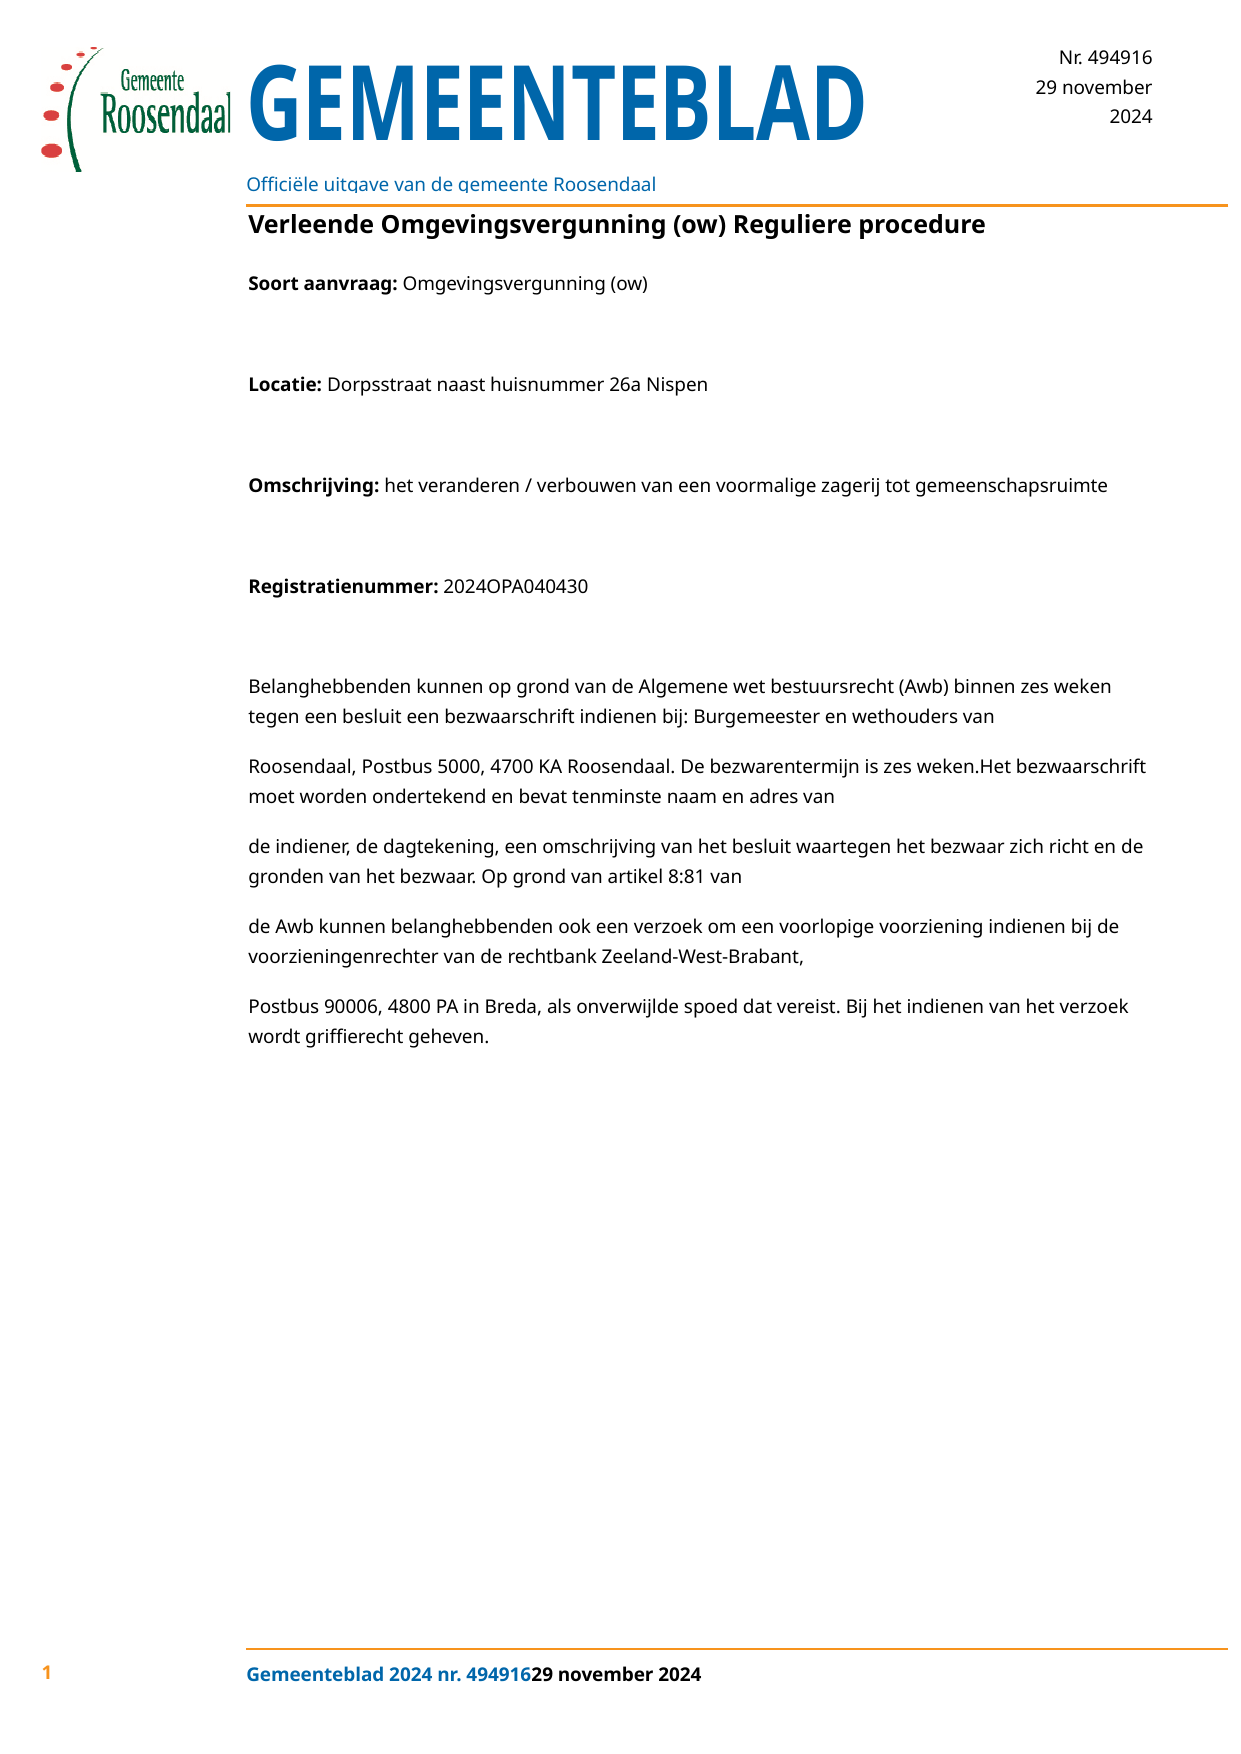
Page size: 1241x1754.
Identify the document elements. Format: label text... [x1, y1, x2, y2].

text Verleende Omgevingsvergunning (ow) Reguliere procedure [248, 207, 1152, 241]
picture [41, 47, 231, 172]
text de Awb kunnen belanghebbenden ook een verzoek om een voorlopige voorziening indienen bij de voorzieningenrechter van de rechtbank Zeeland-West-Brabant, [248, 914, 1152, 969]
text de indiener, de dagtekening, een omschrijving van het besluit waartegen het bezwaar zich richt en de gronden van het bezwaar. Op grond van artikel 8:81 van [248, 834, 1152, 889]
text Roosendaal, Postbus 5000, 4700 KA Roosendaal. De bezwarentermijn is zes weken.Het bezwaarschrift moet worden ondertekend en bevat tenminste naam en adres van [248, 754, 1152, 809]
text Omschrijving: het veranderen / verbouwen van een voormalige zagerij tot gemeenschapsruimte [248, 472, 1152, 498]
text Soort aanvraag: Omgevingsvergunning (ow) [248, 270, 1152, 296]
text Locatie: Dorpsstraat naast huisnummer 26a Nispen [248, 371, 1152, 397]
text Registratienummer: 2024OPA040430 [248, 573, 1152, 598]
text Postbus 90006, 4800 PA in Breda, als onverwijlde spoed dat vereist. Bij het indienen van het verzoek wordt griffierecht geheven. [248, 994, 1152, 1049]
text Belanghebbenden kunnen op grond van de Algemene wet bestuursrecht (Awb) binnen zes weken tegen een besluit een bezwaarschrift indienen bij: Burgemeester en wethouders van [248, 674, 1152, 729]
